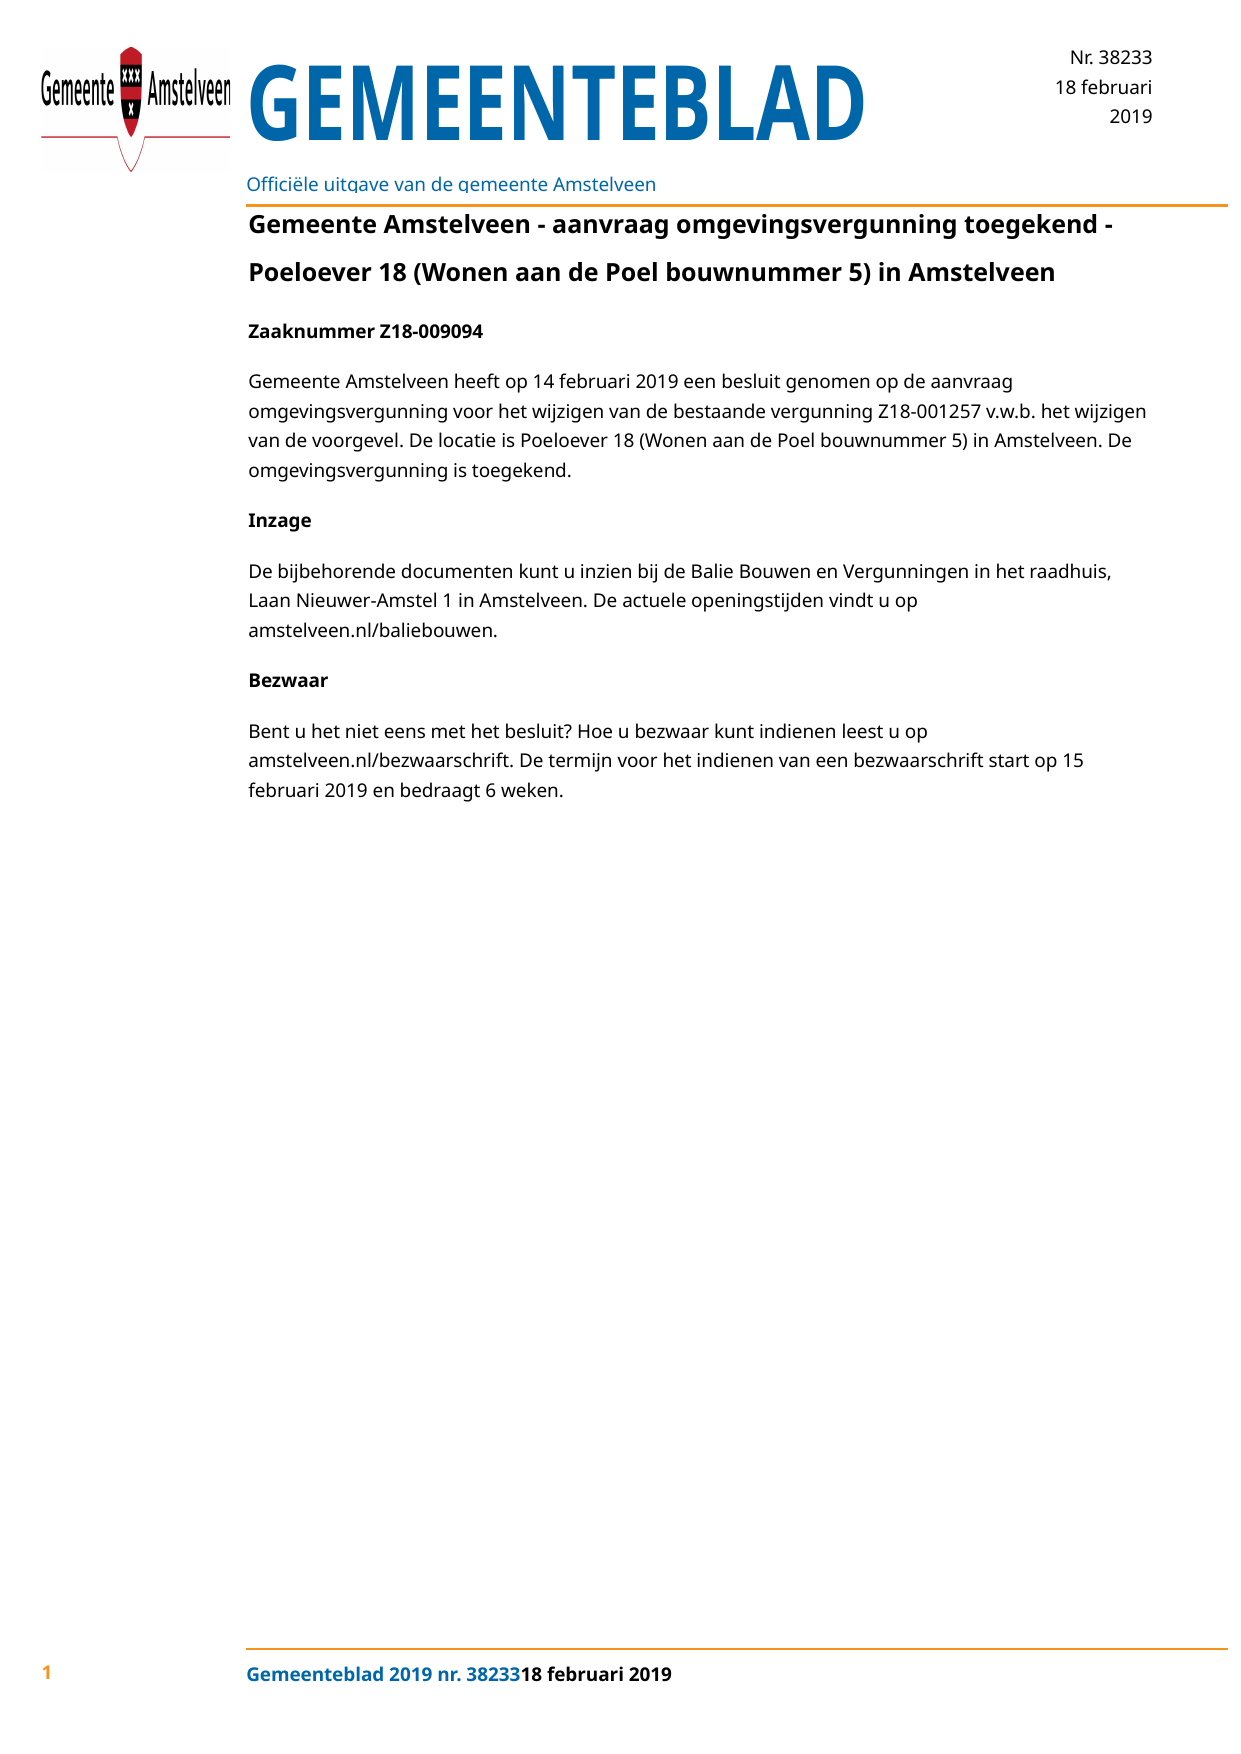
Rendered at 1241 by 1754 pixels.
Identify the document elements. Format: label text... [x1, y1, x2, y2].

picture [41, 47, 231, 172]
text Zaaknummer Z18-009094 [248, 318, 1152, 344]
text Inzage [248, 507, 1152, 533]
text Gemeente Amstelveen - aanvraag omgevingsvergunning toegekend - Poeloever 18 (Wonen aan de Poel bouwnummer 5) in Amstelveen [248, 207, 1152, 288]
text Bezwaar [248, 667, 1152, 693]
text Bent u het niet eens met het besluit? Hoe u bezwaar kunt indienen leest u op amstelveen.nl/bezwaarschrift. De termijn voor het indienen van een bezwaarschrift start op 15 februari 2019 en bedraagt 6 weken. [248, 718, 1152, 803]
text De bijbehorende documenten kunt u inzien bij de Balie Bouwen en Vergunningen in het raadhuis, Laan Nieuwer-Amstel 1 in Amstelveen. De actuele openingstijden vindt u op amstelveen.nl/baliebouwen. [248, 558, 1152, 643]
text Gemeente Amstelveen heeft op 14 februari 2019 een besluit genomen op de aanvraag omgevingsvergunning voor het wijzigen van de bestaande vergunning Z18-001257 v.w.b. het wijzigen van de voorgevel. De locatie is Poeloever 18 (Wonen aan de Poel bouwnummer 5) in Amstelveen. De omgevingsvergunning is toegekend. [248, 368, 1152, 483]
